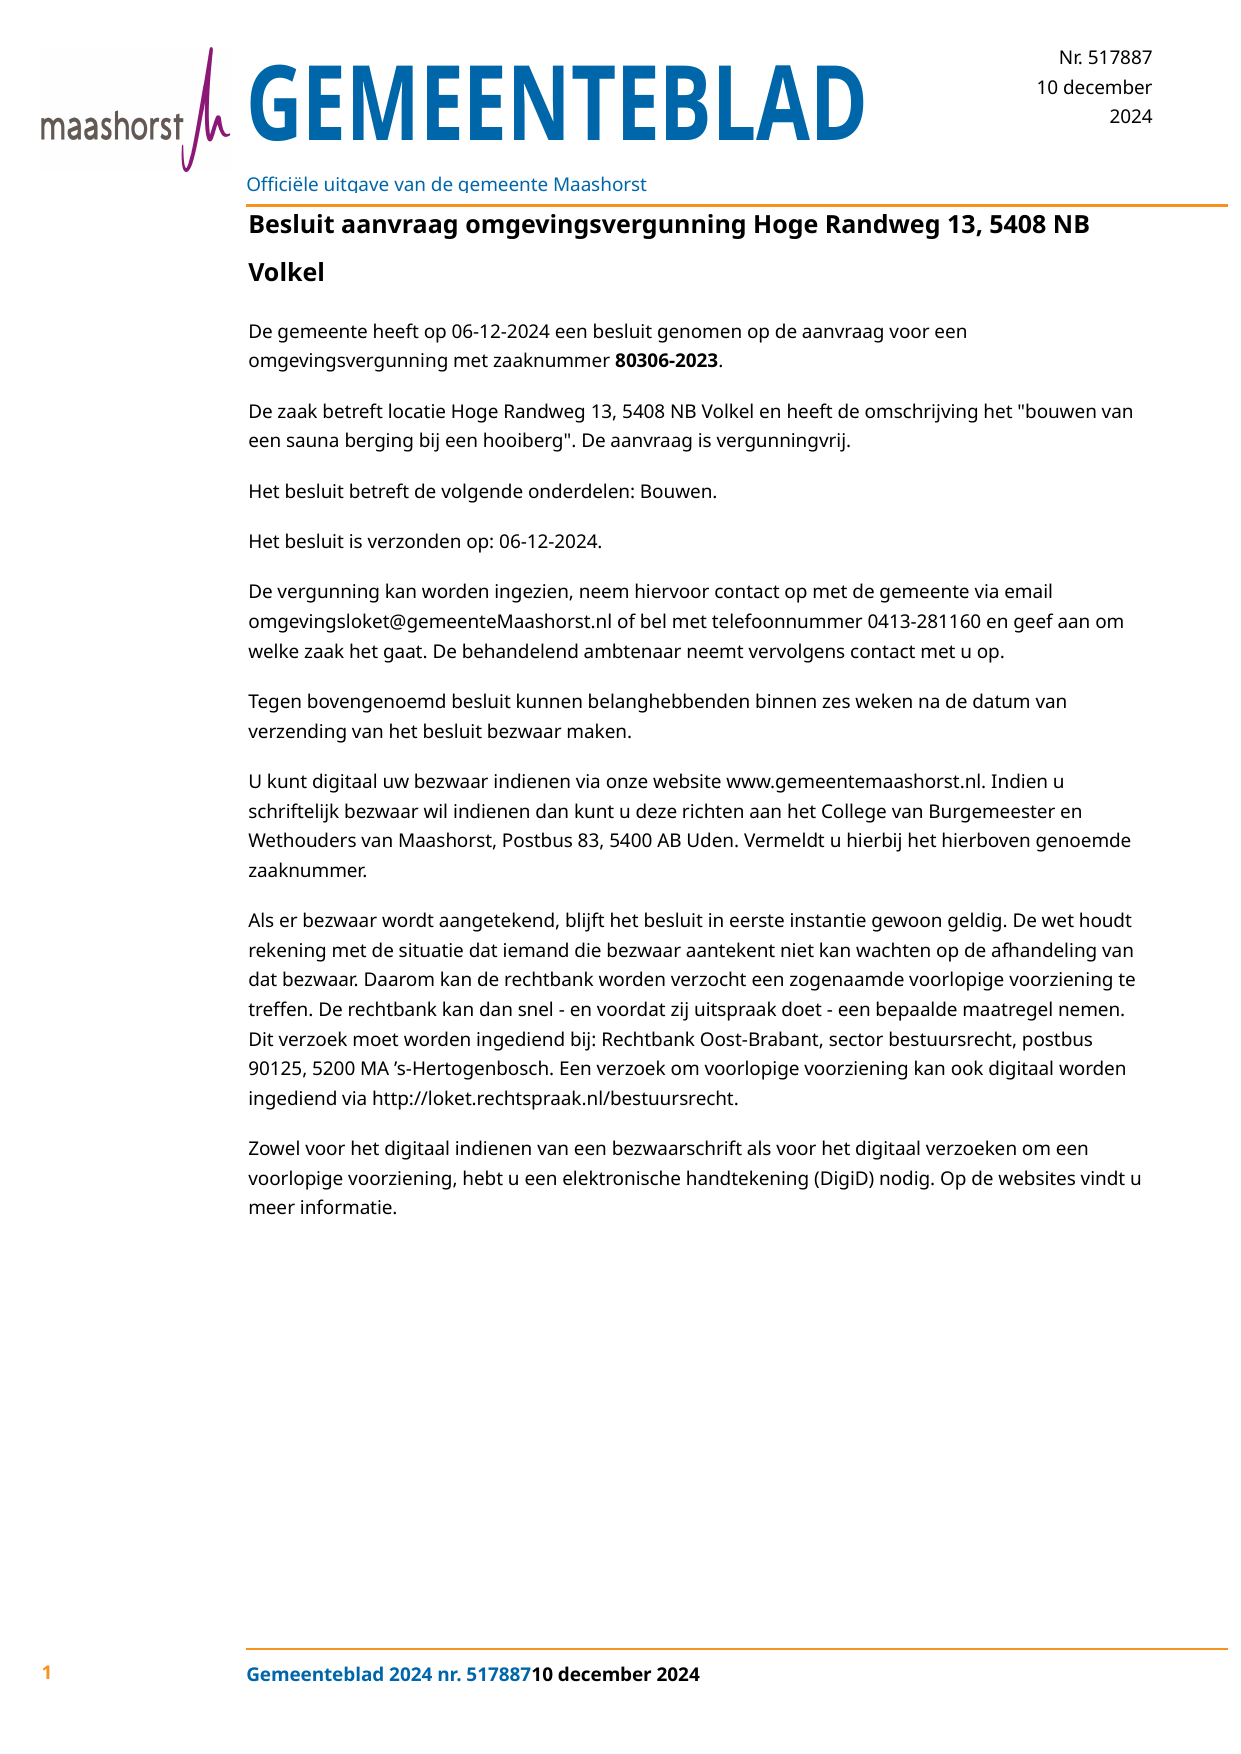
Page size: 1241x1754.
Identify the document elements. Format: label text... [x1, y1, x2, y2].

text Als er bezwaar wordt aangetekend, blijft het besluit in eerste instantie gewoon geldig. De wet houdt rekening met de situatie dat iemand die bezwaar aantekent niet kan wachten op de afhandeling van dat bezwaar. Daarom kan de rechtbank worden verzocht een zogenaamde voorlopige voorziening te treffen. De rechtbank kan dan snel - en voordat zij uitspraak doet - een bepaalde maatregel nemen. Dit verzoek moet worden ingediend bij: Rechtbank Oost-Brabant, sector bestuursrecht, postbus 90125, 5200 MA ’s-Hertogenbosch. Een verzoek om voorlopige voorziening kan ook digitaal worden ingediend via http://loket.rechtspraak.nl/bestuursrecht. [248, 907, 1152, 1111]
text Besluit aanvraag omgevingsvergunning Hoge Randweg 13, 5408 NB Volkel [248, 207, 1152, 288]
text De vergunning kan worden ingezien, neem hiervoor contact op met de gemeente via email omgevingsloket@gemeenteMaashorst.nl of bel met telefoonnummer 0413-281160 en geef aan om welke zaak het gaat. De behandelend ambtenaar neemt vervolgens contact met u op. [248, 579, 1152, 664]
text Zowel voor het digitaal indienen van een bezwaarschrift als voor het digitaal verzoeken om een voorlopige voorziening, hebt u een elektronische handtekening (DigiD) nodig. Op de websites vindt u meer informatie. [248, 1135, 1152, 1220]
text Tegen bovengenoemd besluit kunnen belanghebbenden binnen zes weken na de datum van verzending van het besluit bezwaar maken. [248, 688, 1152, 744]
text De zaak betreft locatie Hoge Randweg 13, 5408 NB Volkel en heeft de omschrijving het "bouwen van een sauna berging bij een hooiberg". De aanvraag is vergunningvrij. [248, 398, 1152, 453]
text De gemeente heeft op 06-12-2024 een besluit genomen op de aanvraag voor een omgevingsvergunning met zaaknummer 80306-2023. [248, 318, 1152, 373]
text U kunt digitaal uw bezwaar indienen via onze website www.gemeentemaashorst.nl. Indien u schriftelijk bezwaar wil indienen dan kunt u deze richten aan het College van Burgemeester en Wethouders van Maashorst, Postbus 83, 5400 AB Uden. Vermeldt u hierbij het hierboven genoemde zaaknummer. [248, 768, 1152, 883]
picture [41, 47, 231, 172]
text Het besluit betreft de volgende onderdelen: Bouwen. [248, 478, 1152, 504]
text Het besluit is verzonden op: 06-12-2024. [248, 528, 1152, 554]
